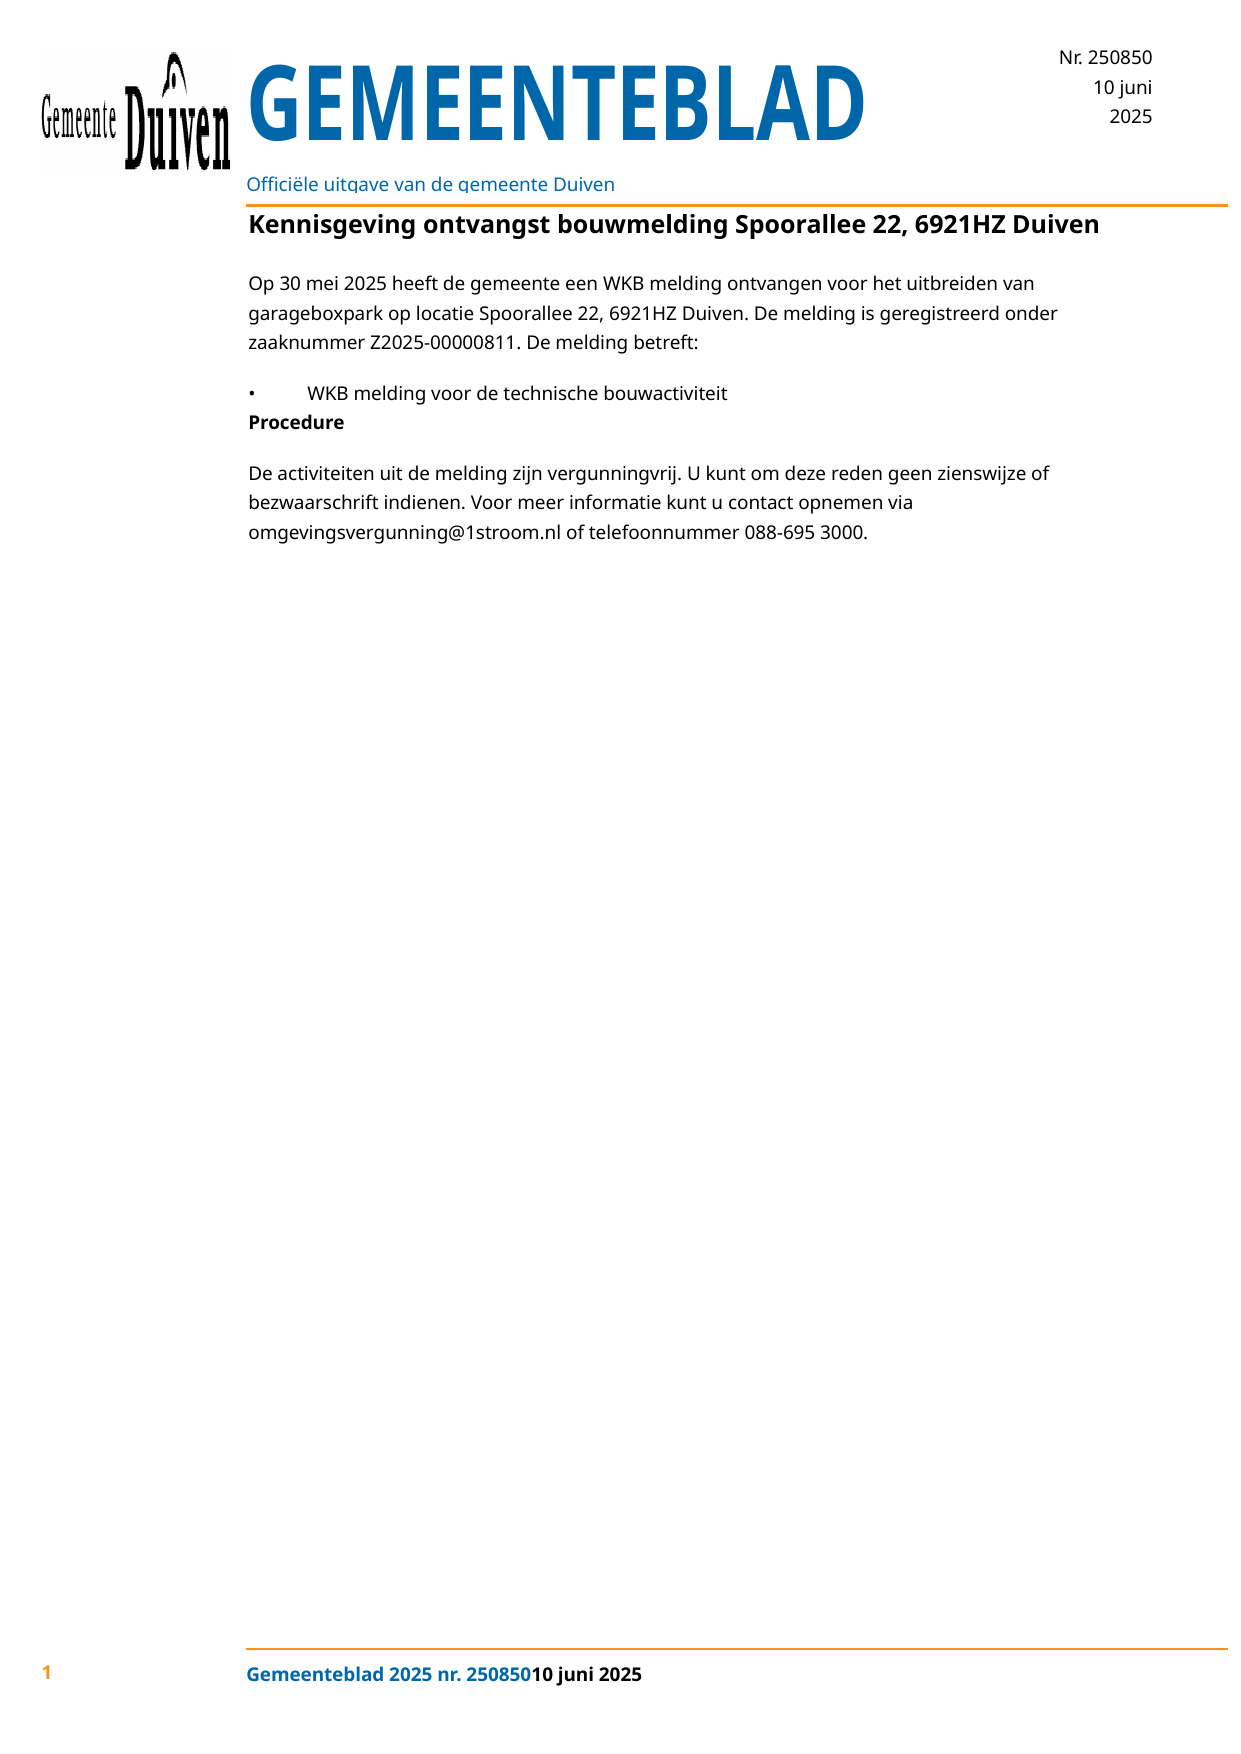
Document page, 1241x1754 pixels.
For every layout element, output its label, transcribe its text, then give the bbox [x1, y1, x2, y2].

text Op 30 mei 2025 heeft de gemeente een WKB melding ontvangen voor het uitbreiden van garageboxpark op locatie Spoorallee 22, 6921HZ Duiven. De melding is geregistreerd onder zaaknummer Z2025-00000811. De melding betreft: [248, 270, 1152, 355]
text Kennisgeving ontvangst bouwmelding Spoorallee 22, 6921HZ Duiven [248, 207, 1152, 241]
text De activiteiten uit de melding zijn vergunningvrij. U kunt om deze reden geen zienswijze of bezwaarschrift indienen. Voor meer informatie kunt u contact opnemen via omgevingsvergunning@1stroom.nl of telefoonnummer 088-695 3000. [248, 460, 1152, 545]
text Procedure [248, 409, 1152, 435]
picture [41, 47, 231, 172]
list WKB melding voor de technische bouwactiviteit [248, 380, 1152, 406]
